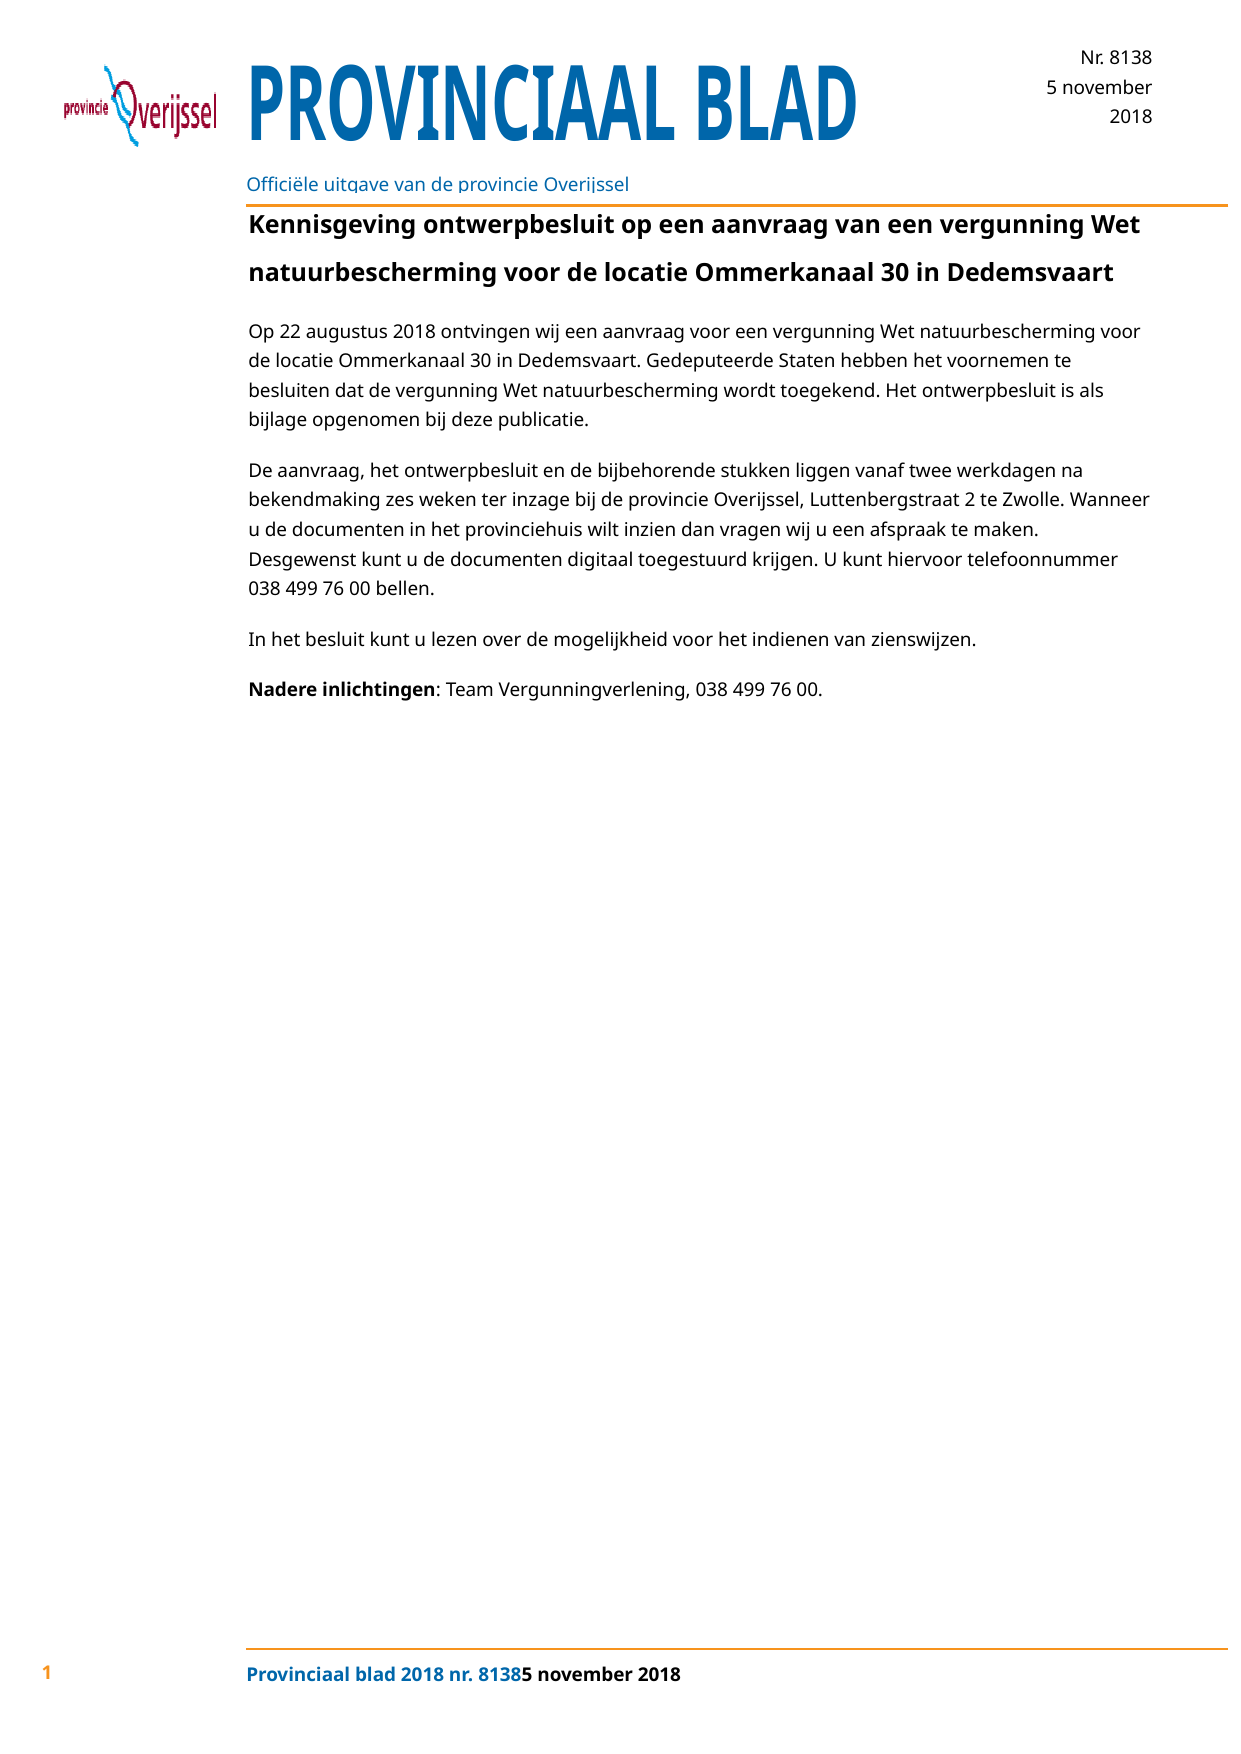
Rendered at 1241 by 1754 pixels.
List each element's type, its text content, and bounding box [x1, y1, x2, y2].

text De aanvraag, het ontwerpbesluit en de bijbehorende stukken liggen vanaf twee werkdagen na bekendmaking zes weken ter inzage bij de provincie Overijssel, Luttenbergstraat 2 te Zwolle. Wanneer u de documenten in het provinciehuis wilt inzien dan vragen wij u een afspraak te maken. Desgewenst kunt u de documenten digitaal toegestuurd krijgen. U kunt hiervoor telefoonnummer 038 499 76 00 bellen. [248, 457, 1152, 601]
text Op 22 augustus 2018 ontvingen wij een aanvraag voor een vergunning Wet natuurbescherming voor de locatie Ommerkanaal 30 in Dedemsvaart. Gedeputeerde Staten hebben het voornemen te besluiten dat de vergunning Wet natuurbescherming wordt toegekend. Het ontwerpbesluit is als bijlage opgenomen bij deze publicatie. [248, 318, 1152, 432]
text Kennisgeving ontwerpbesluit op een aanvraag van een vergunning Wet natuurbescherming voor de locatie Ommerkanaal 30 in Dedemsvaart [248, 207, 1152, 288]
picture [41, 47, 231, 172]
text In het besluit kunt u lezen over de mogelijkheid voor het indienen van zienswijzen. [248, 626, 1152, 652]
text Nadere inlichtingen: Team Vergunningverlening, 038 499 76 00. [248, 676, 1152, 702]
